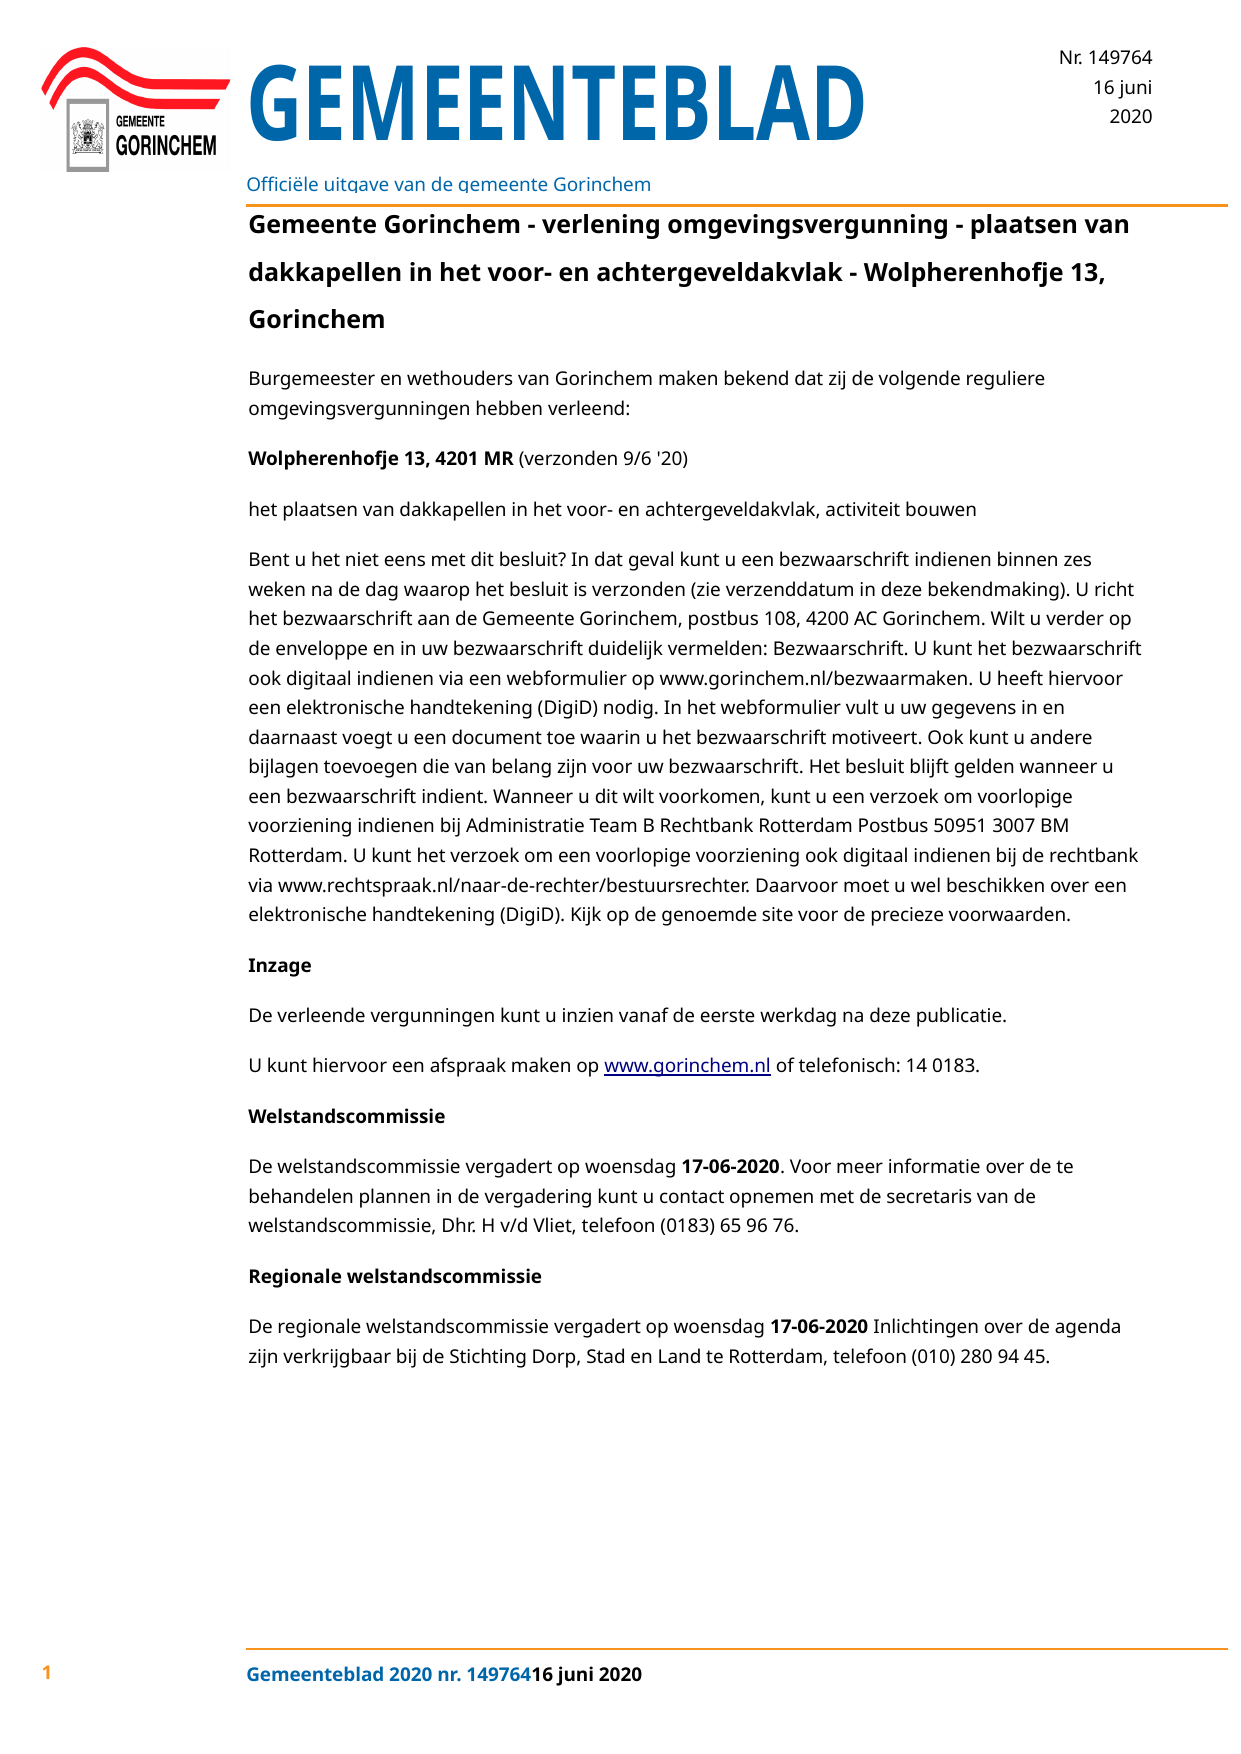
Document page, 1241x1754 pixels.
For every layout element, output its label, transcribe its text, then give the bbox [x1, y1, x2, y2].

text Wolpherenhofje 13, 4201 MR (verzonden 9/6 '20) [248, 446, 1152, 471]
text Inzage [248, 952, 1152, 977]
text Burgemeester en wethouders van Gorinchem maken bekend dat zij de volgende reguliere omgevingsvergunningen hebben verleend: [248, 366, 1152, 421]
text Welstandscommissie [248, 1103, 1152, 1129]
text Bent u het niet eens met dit besluit? In dat geval kunt u een bezwaarschrift indienen binnen zes weken na de dag waarop het besluit is verzonden (zie verzenddatum in deze bekendmaking). U richt het bezwaarschrift aan de Gemeente Gorinchem, postbus 108, 4200 AC Gorinchem. Wilt u verder op de enveloppe en in uw bezwaarschrift duidelijk vermelden: Bezwaarschrift. U kunt het bezwaarschrift ook digitaal indienen via een webformulier op www.gorinchem.nl/bezwaarmaken. U heeft hiervoor een elektronische handtekening (DigiD) nodig. In het webformulier vult u uw gegevens in en daarnaast voegt u een document toe waarin u het bezwaarschrift motiveert. Ook kunt u andere bijlagen toevoegen die van belang zijn voor uw bezwaarschrift. Het besluit blijft gelden wanneer u een bezwaarschrift indient. Wanneer u dit wilt voorkomen, kunt u een verzoek om voorlopige voorziening indienen bij Administratie Team B Rechtbank Rotterdam Postbus 50951 3007 BM Rotterdam. U kunt het verzoek om een voorlopige voorziening ook digitaal indienen bij de rechtbank via www.rechtspraak.nl/naar-de-rechter/bestuursrechter. Daarvoor moet u wel beschikken over een elektronische handtekening (DigiD). Kijk op de genoemde site voor de precieze voorwaarden. [248, 546, 1152, 927]
text De verleende vergunningen kunt u inzien vanaf de eerste werkdag na deze publicatie. [248, 1002, 1152, 1028]
text De regionale welstandscommissie vergadert op woensdag 17-06-2020 Inlichtingen over de agenda zijn verkrijgbaar bij de Stichting Dorp, Stad en Land te Rotterdam, telefoon (010) 280 94 45. [248, 1313, 1152, 1369]
text U kunt hiervoor een afspraak maken op www.gorinchem.nl of telefonisch: 14 0183. [248, 1053, 1152, 1078]
text Regionale welstandscommissie [248, 1263, 1152, 1289]
text De welstandscommissie vergadert op woensdag 17-06-2020. Voor meer informatie over de te behandelen plannen in de vergadering kunt u contact opnemen met de secretaris van de welstandscommissie, Dhr. H v/d Vliet, telefoon (0183) 65 96 76. [248, 1153, 1152, 1238]
text Gemeente Gorinchem - verlening omgevingsvergunning - plaatsen van dakkapellen in het voor- en achtergeveldakvlak - Wolpherenhofje 13, Gorinchem [248, 207, 1152, 336]
picture [41, 47, 231, 172]
text het plaatsen van dakkapellen in het voor- en achtergeveldakvlak, activiteit bouwen [248, 496, 1152, 522]
